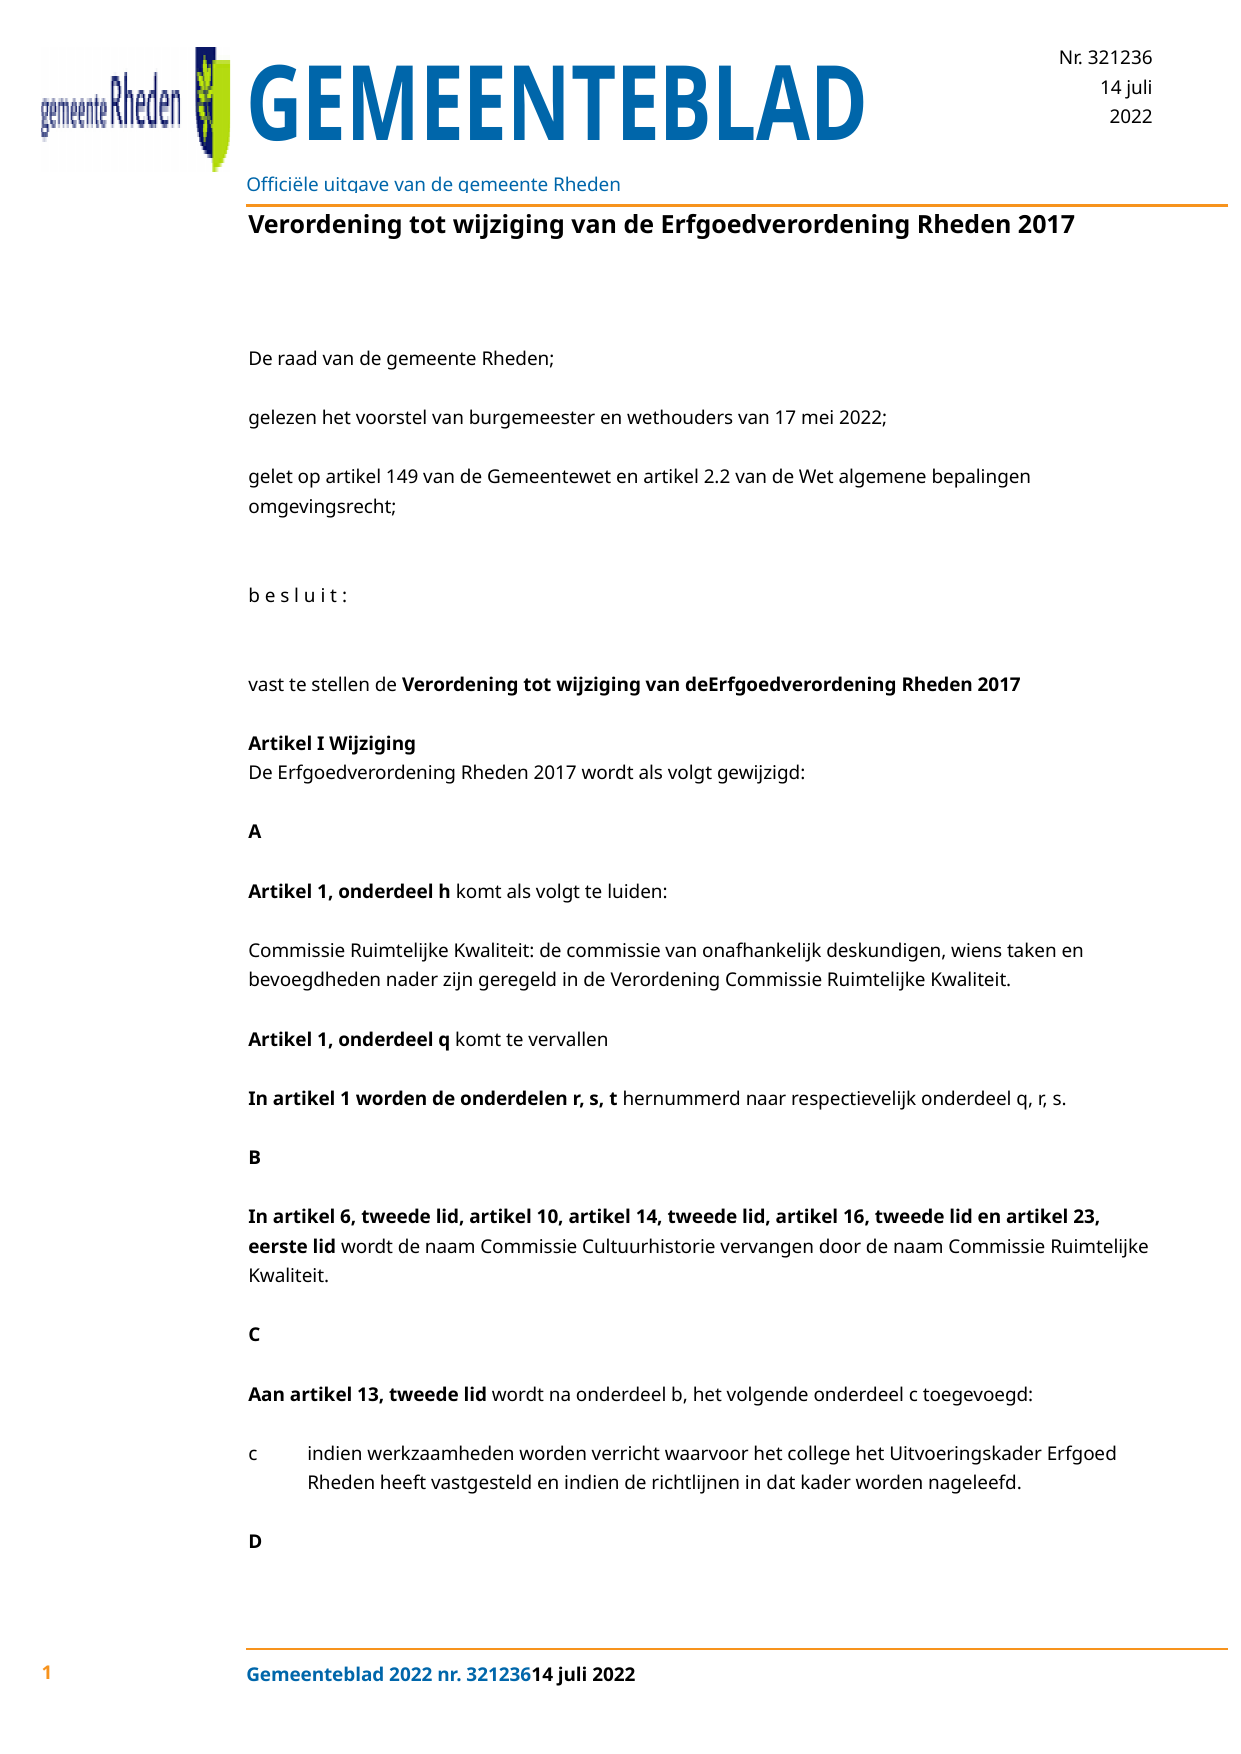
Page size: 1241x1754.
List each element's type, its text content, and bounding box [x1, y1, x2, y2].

text Verordening tot wijziging van de Erfgoedverordening Rheden 2017 [248, 207, 1152, 241]
text vast te stellen de Verordening tot wijziging van deErfgoedverordening Rheden 2017 [248, 671, 1152, 696]
text C [248, 1322, 1152, 1347]
text gelezen het voorstel van burgemeester en wethouders van 17 mei 2022; [248, 404, 1152, 430]
text Artikel 1, onderdeel h komt als volgt te luiden: [248, 878, 1152, 903]
text Artikel 1, onderdeel q komt te vervallen [248, 1026, 1152, 1051]
text gelet op artikel 149 van de Gemeentewet en artikel 2.2 van de Wet algemene bepalingen omgevingsrecht; [248, 464, 1152, 519]
text In artikel 1 worden de onderdelen r, s, t hernummerd naar respectievelijk onderdeel q, r, s. [248, 1085, 1152, 1111]
text In artikel 6, tweede lid, artikel 10, artikel 14, tweede lid, artikel 16, tweede lid en artikel 23, eerste lid wordt de naam Commissie Cultuurhistorie vervangen door de naam Commissie Ruimtelijke Kwaliteit. [248, 1203, 1152, 1288]
text Commissie Ruimtelijke Kwaliteit: de commissie van onafhankelijk deskundigen, wiens taken en bevoegdheden nader zijn geregeld in de Verordening Commissie Ruimtelijke Kwaliteit. [248, 937, 1152, 992]
text D [248, 1529, 1152, 1554]
text b e s l u i t : [248, 582, 1152, 608]
text Aan artikel 13, tweede lid wordt na onderdeel b, het volgende onderdeel c toegevoegd: [248, 1381, 1152, 1406]
text B [248, 1144, 1152, 1170]
text De raad van de gemeente Rheden; [248, 345, 1152, 371]
text Artikel I Wijziging [248, 730, 1152, 756]
picture [41, 47, 231, 172]
text De Erfgoedverordening Rheden 2017 wordt als volgt gewijzigd: [248, 759, 1152, 785]
text A [248, 819, 1152, 844]
list indien werkzaamheden worden verricht waarvoor het college het Uitvoeringskader Erfgoed Rheden heeft vastgesteld en indien de richtlijnen in dat kader worden nageleefd. [248, 1440, 1152, 1495]
